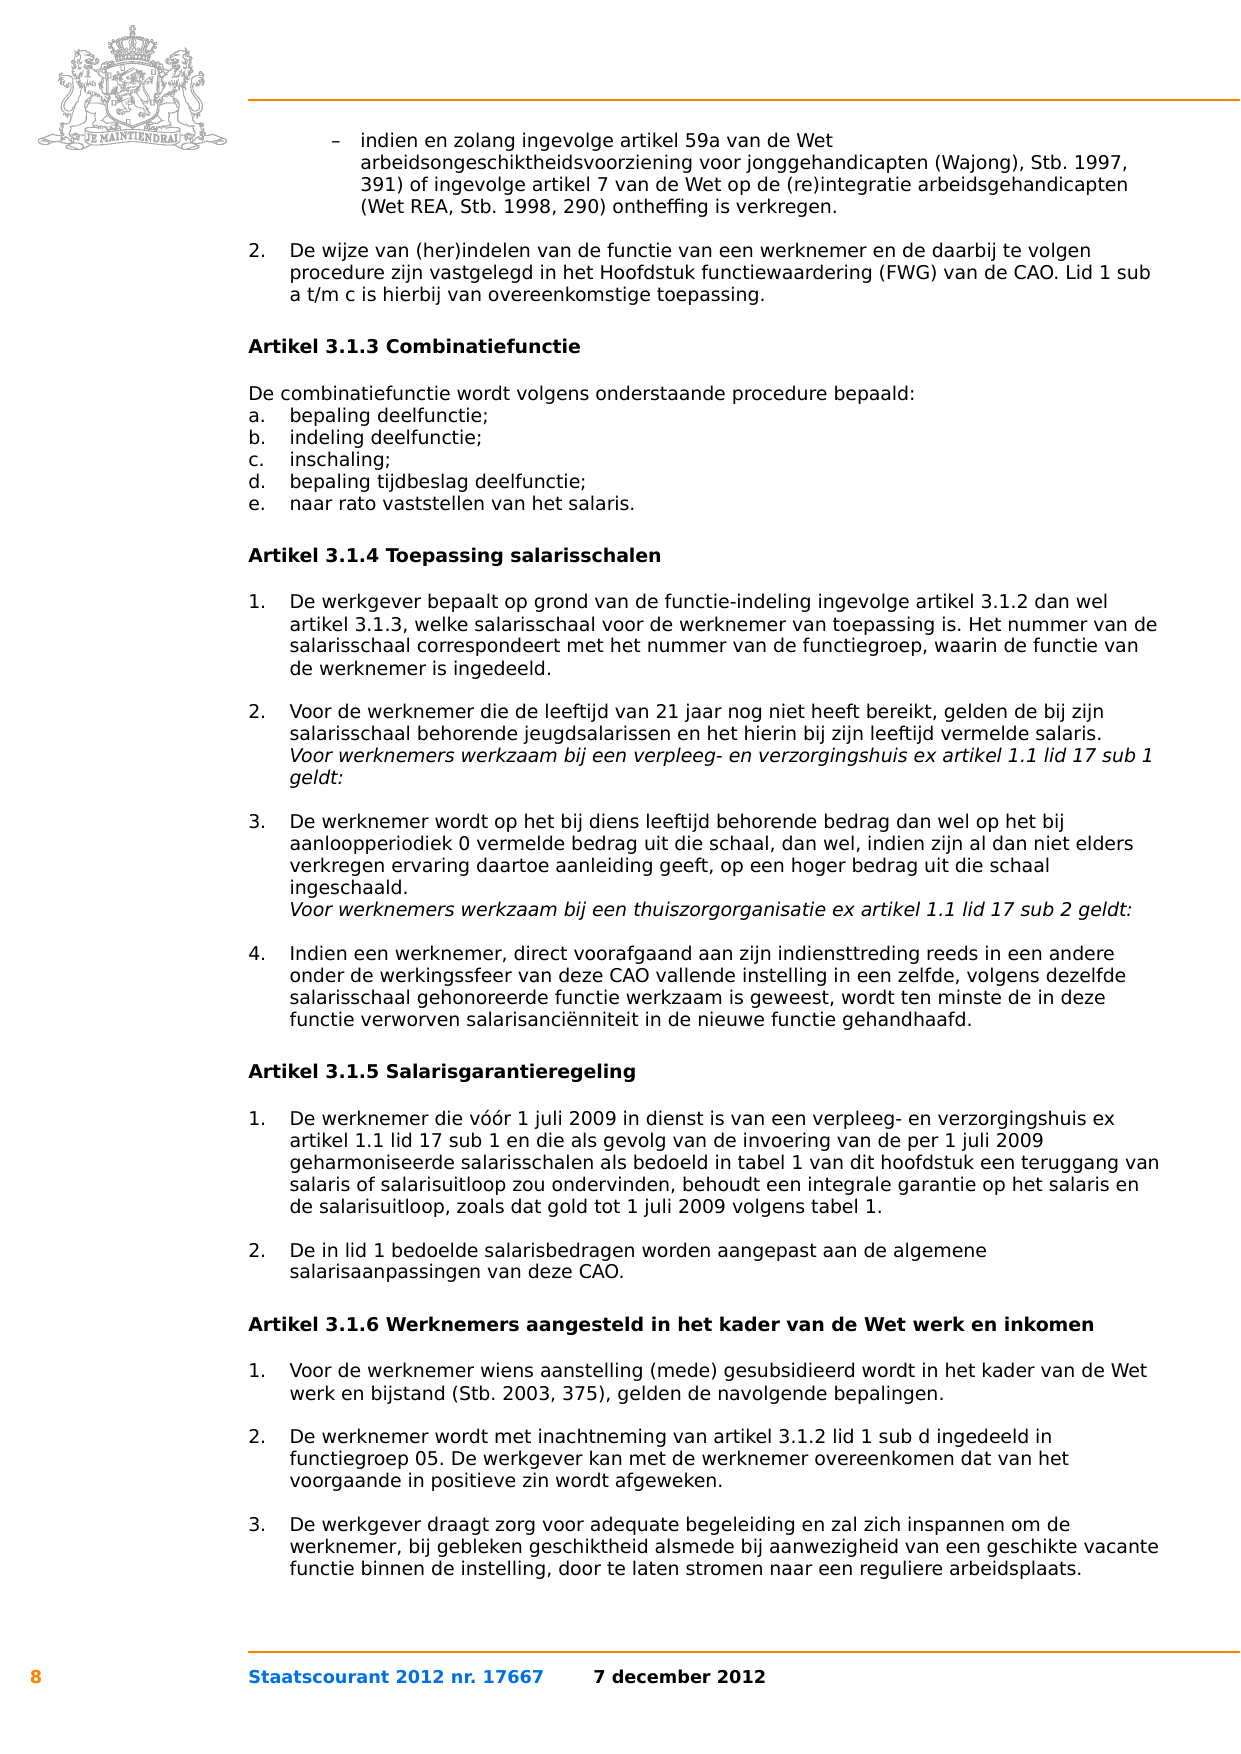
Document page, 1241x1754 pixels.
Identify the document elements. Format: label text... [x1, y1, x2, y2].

text b. indeling deelfunctie; [248, 427, 1163, 448]
text 4. Indien een werknemer, direct voorafgaand aan zijn indiensttreding reeds in een andere onder de werkingssfeer van deze CAO vallende instelling in een zelfde, volgens dezelfde salarisschaal gehonoreerde functie werkzaam is geweest, wordt ten minste de in deze functie verworven salarisanciënniteit in de nieuwe functie gehandhaafd. [248, 943, 1163, 1031]
text 1. De werknemer die vóór 1 juli 2009 in dienst is van een verpleeg- en verzorgingshuis ex artikel 1.1 lid 17 sub 1 en die als gevolg van de invoering van de per 1 juli 2009 geharmoniseerde salarisschalen als bedoeld in tabel 1 van dit hoofdstuk een teruggang van salaris of salarisuitloop zou ondervinden, behoudt een integrale garantie op het salaris en de salarisuitloop, zoals dat gold tot 1 juli 2009 volgens tabel 1. [248, 1108, 1163, 1218]
subtitle Artikel 3.1.5 Salarisgarantieregeling [248, 1061, 1163, 1083]
text 2. De wijze van (her)indelen van de functie van een werknemer en de daarbij te volgen procedure zijn vastgelegd in het Hoofdstuk functiewaardering (FWG) van de CAO. Lid 1 sub a t/m c is hierbij van overeenkomstige toepassing. [248, 240, 1163, 306]
subtitle Artikel 3.1.6 Werknemers aangesteld in het kader van de Wet werk en inkomen [248, 1313, 1163, 1335]
text c. inschaling; [248, 448, 1163, 471]
text 2. De werknemer wordt met inachtneming van artikel 3.1.2 lid 1 sub d ingedeeld in functiegroep 05. De werkgever kan met de werknemer overeenkomen dat van het voorgaande in positieve zin wordt afgeweken. [248, 1426, 1163, 1492]
text 3. De werkgever draagt zorg voor adequate begeleiding en zal zich inspannen om de werknemer, bij gebleken geschiktheid alsmede bij aanwezigheid van een geschikte vacante functie binnen de instelling, door te laten stromen naar een reguliere arbeidsplaats. [248, 1514, 1163, 1580]
text Voor werknemers werkzaam bij een verpleeg- en verzorgingshuis ex artikel 1.1 lid 17 sub 1 geldt: [289, 745, 1163, 789]
text Voor werknemers werkzaam bij een thuiszorgorganisatie ex artikel 1.1 lid 17 sub 2 geldt: [289, 899, 1163, 921]
text d. bepaling tijdbeslag deelfunctie; [248, 471, 1163, 492]
text 1. De werkgever bepaalt op grond van de functie-indeling ingevolge artikel 3.1.2 dan wel artikel 3.1.3, welke salarisschaal voor de werknemer van toepassing is. Het nummer van de salarisschaal correspondeert met het nummer van de functiegroep, waarin de functie van de werknemer is ingedeeld. [248, 591, 1163, 679]
text a. bepaling deelfunctie; [248, 404, 1163, 427]
text 2. Voor de werknemer die de leeftijd van 21 jaar nog niet heeft bereikt, gelden de bij zijn salarisschaal behorende jeugdsalarissen en het hierin bij zijn leeftijd vermelde salaris. [248, 701, 1163, 745]
text 3. De werknemer wordt op het bij diens leeftijd behorende bedrag dan wel op het bij aanloopperiodiek 0 vermelde bedrag uit die schaal, dan wel, indien zijn al dan niet elders verkregen ervaring daartoe aanleiding geeft, op een hoger bedrag uit die schaal ingeschaald. [248, 811, 1163, 899]
picture [38, 25, 227, 150]
text e. naar rato vaststellen van het salaris. [248, 492, 1163, 514]
text De combinatiefunctie wordt volgens onderstaande procedure bepaald: [248, 383, 1163, 404]
subtitle Artikel 3.1.4 Toepassing salarisschalen [248, 544, 1163, 566]
text 2. De in lid 1 bedoelde salarisbedragen worden aangepast aan de algemene salarisaanpassingen van deze CAO. [248, 1239, 1163, 1283]
text 1. Voor de werknemer wiens aanstelling (mede) gesubsidieerd wordt in het kader van de Wet werk en bijstand (Stb. 2003, 375), gelden de navolgende bepalingen. [248, 1360, 1163, 1404]
subtitle Artikel 3.1.3 Combinatiefunctie [248, 336, 1163, 358]
text – indien en zolang ingevolge artikel 59a van de Wet arbeidsongeschiktheidsvoorziening voor jonggehandicapten (Wajong), Stb. 1997, 391) of ingevolge artikel 7 van de Wet op de (re)integratie arbeidsgehandicapten (Wet REA, Stb. 1998, 290) ontheffing is verkregen. [331, 130, 1163, 218]
